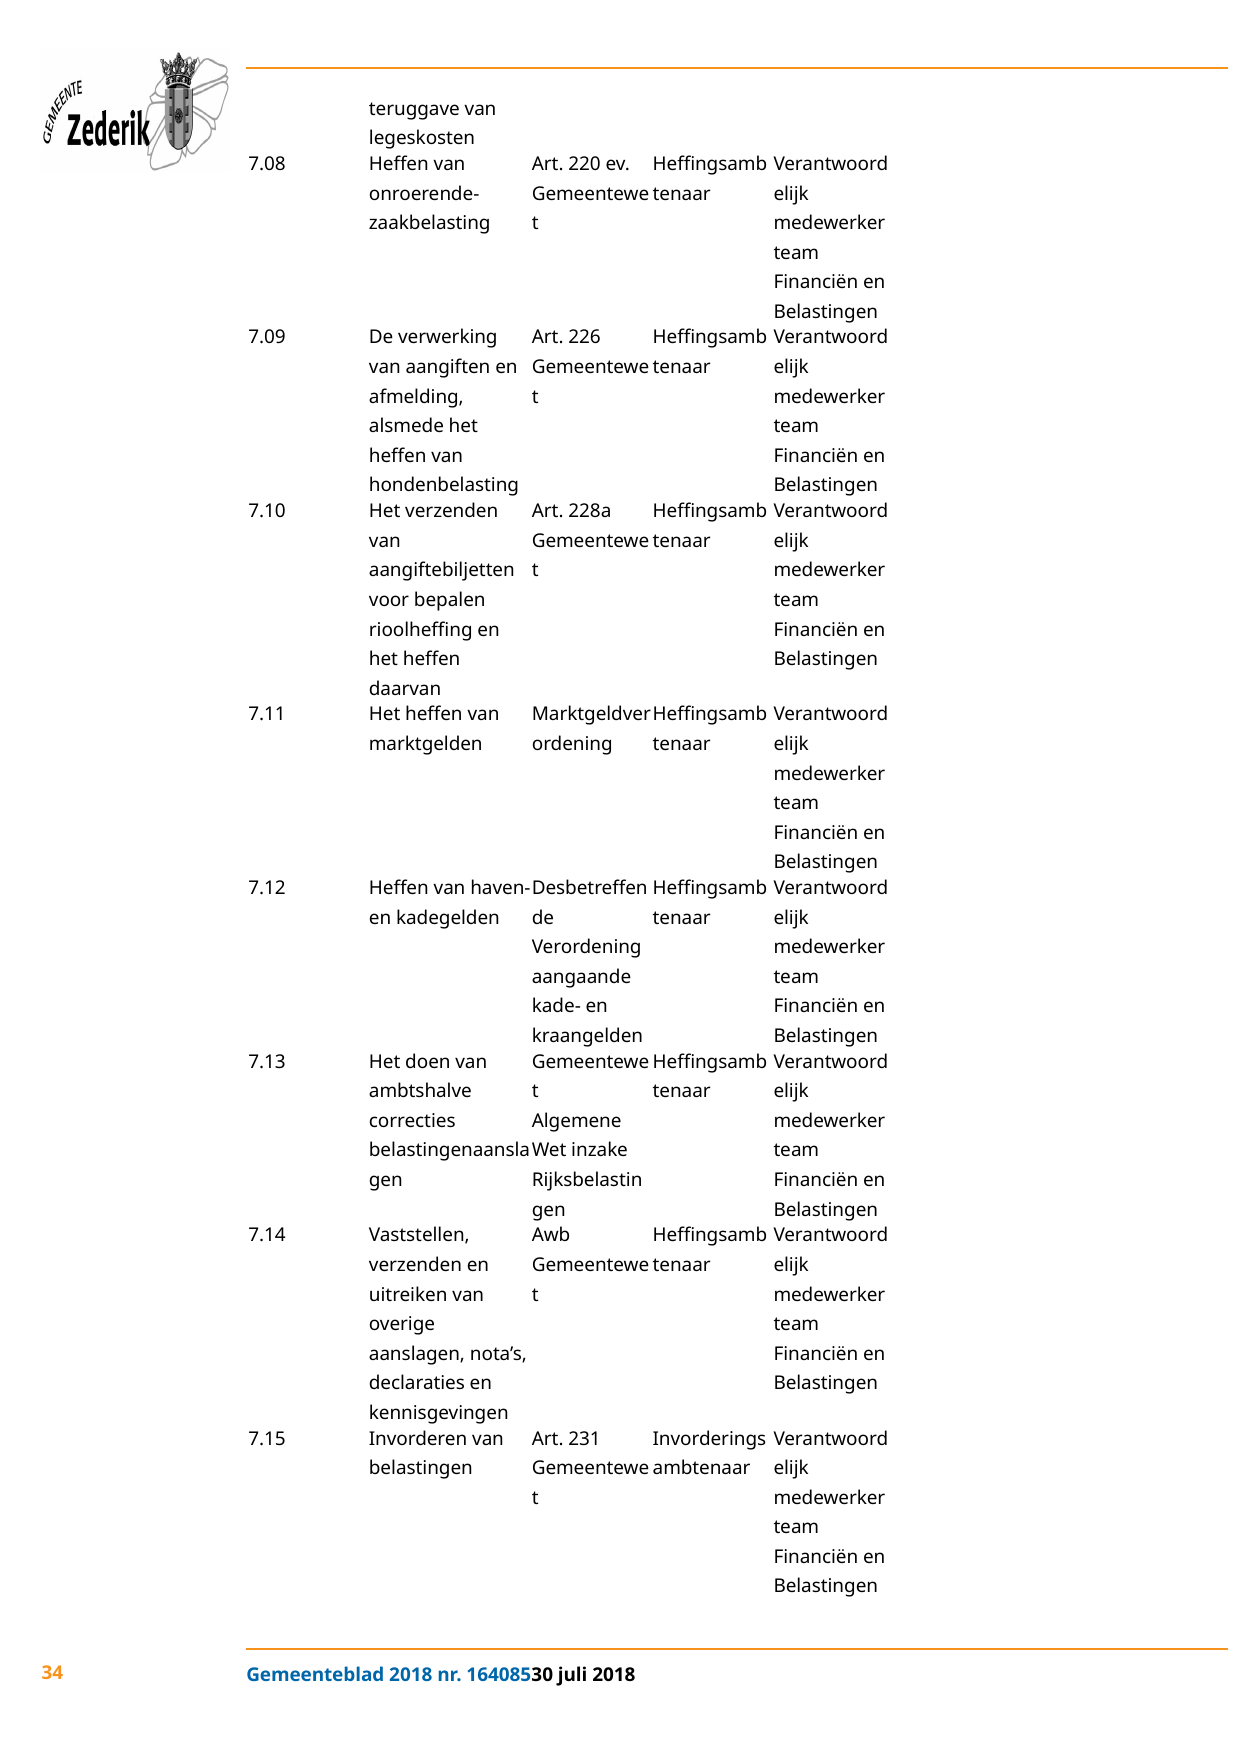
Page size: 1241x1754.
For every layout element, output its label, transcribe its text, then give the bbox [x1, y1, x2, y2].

table_cell 7.08 [248, 150, 369, 324]
table_cell Heffingsambtenaar [653, 150, 773, 324]
table_cell Verantwoordelijk medewerker team Financiën en Belastingen [773, 1048, 894, 1222]
table_cell Heffingsambtenaar [653, 1048, 773, 1222]
table_cell [248, 95, 369, 150]
table_cell Invorderen van belastingen [369, 1425, 532, 1598]
table_cell Art. 228a Gemeentewet [532, 498, 652, 701]
table_cell Verantwoordelijk medewerker team Financiën en Belastingen [773, 701, 894, 874]
table_cell 7.12 [248, 874, 369, 1048]
table_cell Verantwoordelijk medewerker team Financiën en Belastingen [773, 324, 894, 497]
table_cell [1015, 498, 1152, 701]
table_cell Heffingsambtenaar [653, 324, 773, 497]
table_cell [894, 498, 1015, 701]
table_cell 7.15 [248, 1425, 369, 1598]
table_cell teruggave van legeskosten [369, 95, 532, 150]
table_cell 7.11 [248, 701, 369, 874]
table_cell Verantwoordelijk medewerker team Financiën en Belastingen [773, 150, 894, 324]
table_cell [1015, 150, 1152, 324]
table_cell 7.10 [248, 498, 369, 701]
table_cell Awb Gemeentewet [532, 1222, 652, 1425]
table_cell [1015, 1425, 1152, 1598]
table_cell [894, 95, 1015, 150]
table_cell Art. 231 Gemeentewet [532, 1425, 652, 1598]
table_cell [894, 1222, 1015, 1425]
table_cell Heffingsambtenaar [653, 498, 773, 701]
table_cell [773, 95, 894, 150]
table_cell Desbetreffende Verordening aangaande kade- en kraangelden [532, 874, 652, 1048]
table_cell [1015, 95, 1152, 150]
table_cell [894, 701, 1015, 874]
table_cell [532, 95, 652, 150]
table_cell Gemeentewet Algemene Wet inzake Rijksbelastingen [532, 1048, 652, 1222]
table_cell [653, 95, 773, 150]
table_cell De verwerking van aangiften en afmelding, alsmede het heffen van hondenbelasting [369, 324, 532, 497]
table_cell Heffingsambtenaar [653, 701, 773, 874]
table_cell [1015, 1048, 1152, 1222]
table_cell Marktgeldverordening [532, 701, 652, 874]
table_cell 7.09 [248, 324, 369, 497]
table_cell 7.14 [248, 1222, 369, 1425]
table_cell 7.13 [248, 1048, 369, 1222]
table_cell [894, 150, 1015, 324]
table_cell [894, 1048, 1015, 1222]
picture [41, 47, 231, 172]
table_cell [1015, 324, 1152, 497]
table_cell [1015, 701, 1152, 874]
table_cell Invorderingsambtenaar [653, 1425, 773, 1598]
table_cell [894, 874, 1015, 1048]
table_cell Het heffen van marktgelden [369, 701, 532, 874]
table_cell Heffingsambtenaar [653, 874, 773, 1048]
table_cell [894, 1425, 1015, 1598]
table_cell Art. 226 Gemeentewet [532, 324, 652, 497]
table_cell Verantwoordelijk medewerker team Financiën en Belastingen [773, 1222, 894, 1425]
table_cell Verantwoordelijk medewerker team Financiën en Belastingen [773, 498, 894, 701]
table_cell Heffen van onroerende-zaakbelasting [369, 150, 532, 324]
table_cell [1015, 874, 1152, 1048]
table_cell [1015, 1222, 1152, 1425]
table_cell Art. 220 ev. Gemeentewet [532, 150, 652, 324]
table_cell Heffingsambtenaar [653, 1222, 773, 1425]
table_cell Verantwoordelijk medewerker team Financiën en Belastingen [773, 1425, 894, 1598]
table_cell Het verzenden van aangiftebiljetten voor bepalen rioolheffing en het heffen daarvan [369, 498, 532, 701]
table_cell Vaststellen, verzenden en uitreiken van overige aanslagen, nota’s, declaraties en kennisgevingen [369, 1222, 532, 1425]
table_cell Heffen van haven- en kadegelden [369, 874, 532, 1048]
table_cell [894, 324, 1015, 497]
table_cell Verantwoordelijk medewerker team Financiën en Belastingen [773, 874, 894, 1048]
table_cell Het doen van ambtshalve correcties belastingenaanslagen [369, 1048, 532, 1222]
